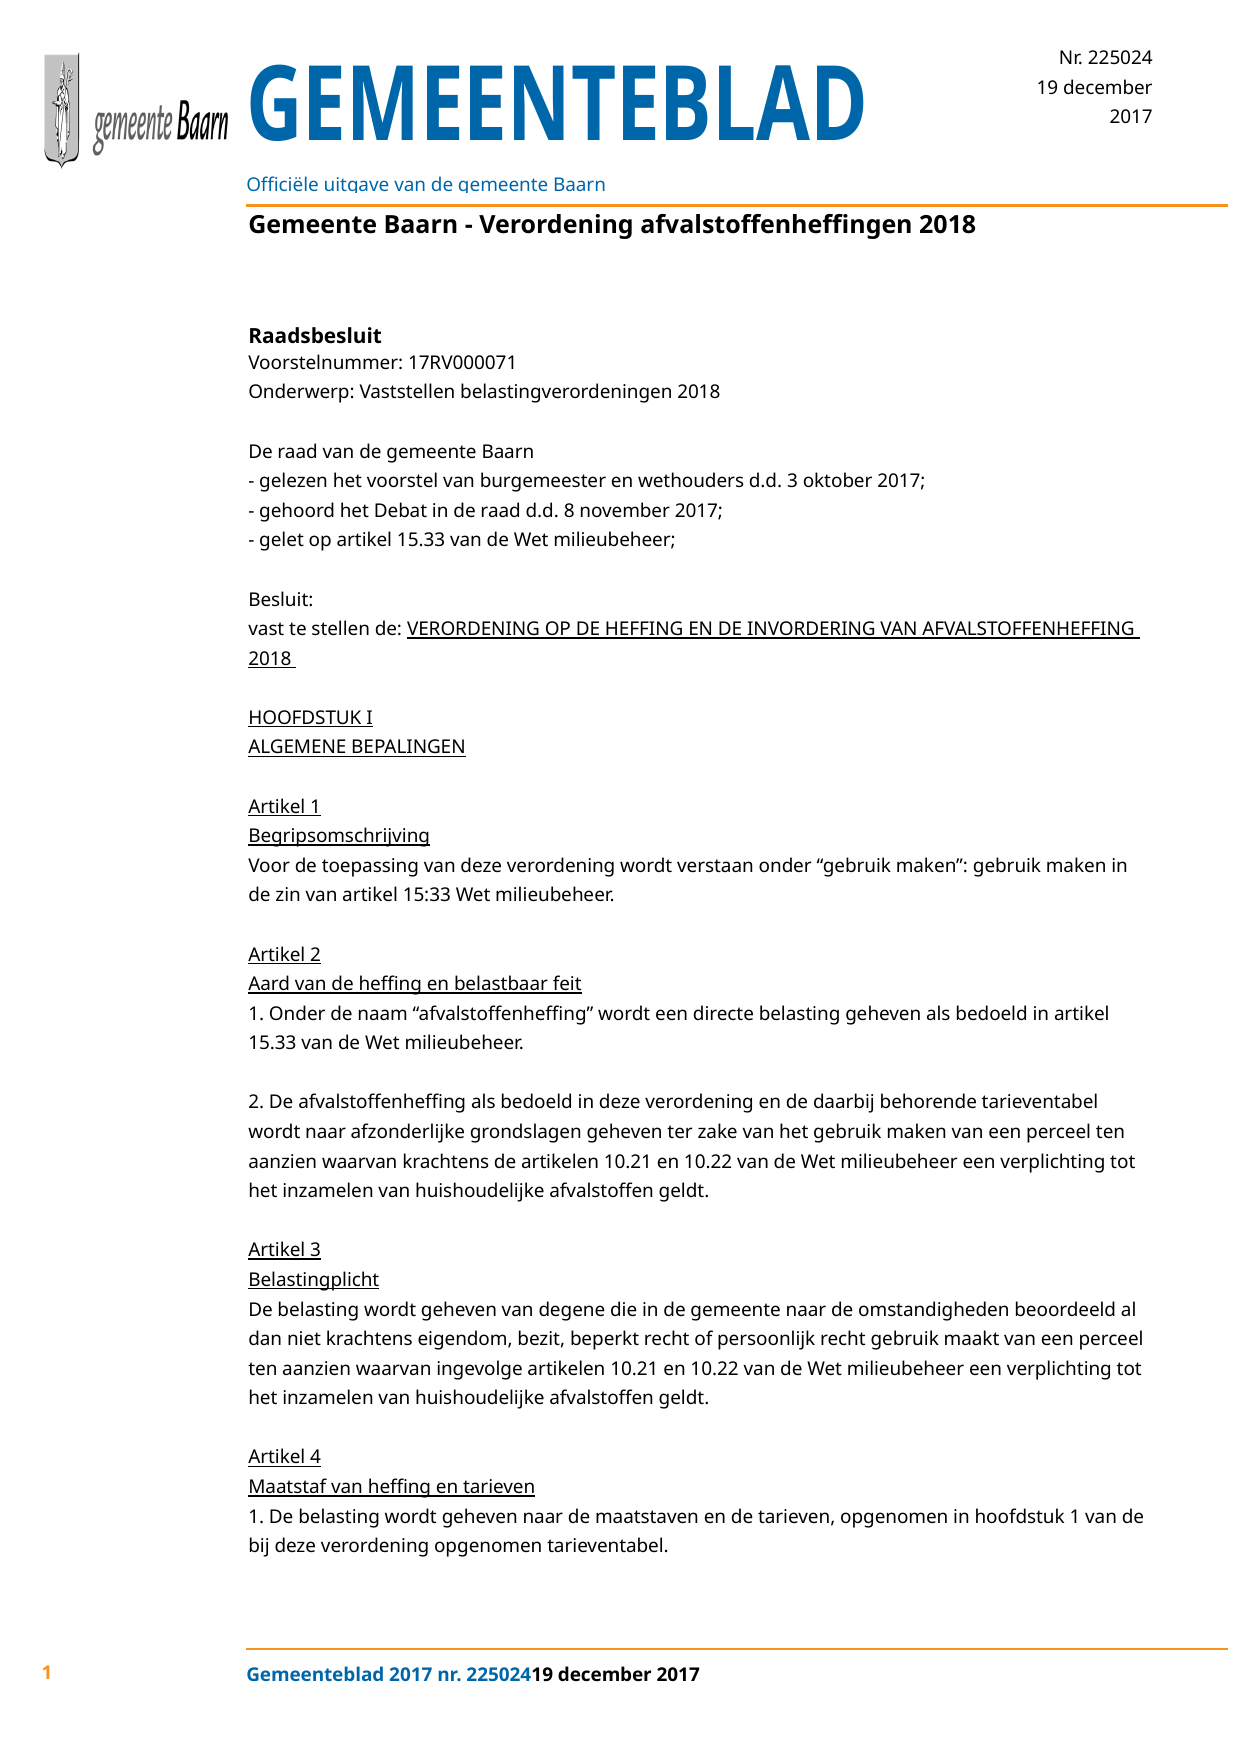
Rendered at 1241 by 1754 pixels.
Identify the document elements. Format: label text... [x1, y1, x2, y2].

text - gelet op artikel 15.33 van de Wet milieubeheer; [248, 527, 1152, 552]
text - gehoord het Debat in de raad d.d. 8 november 2017; [248, 497, 1152, 523]
picture [41, 47, 231, 172]
text Besluit: [248, 586, 1152, 612]
text 2. De afvalstoffenheffing als bedoeld in deze verordening en de daarbij behorende tarieventabel wordt naar afzonderlijke grondslagen geheven ter zake van het gebruik maken van een perceel ten aanzien waarvan krachtens de artikelen 10.21 en 10.22 van de Wet milieubeheer een verplichting tot het inzamelen van huishoudelijke afvalstoffen geldt. [248, 1089, 1152, 1203]
text 1. De belasting wordt geheven naar de maatstaven en de tarieven, opgenomen in hoofdstuk 1 van de bij deze verordening opgenomen tarieventabel. [248, 1503, 1152, 1558]
text Raadsbesluit [248, 321, 1152, 349]
text Voorstelnummer: 17RV000071 [248, 349, 1152, 375]
text HOOFDSTUK I [248, 704, 1152, 730]
text Belastingplicht [248, 1266, 1152, 1292]
text 1. Onder de naam “afvalstoffenheffing” wordt een directe belasting geheven als bedoeld in artikel 15.33 van de Wet milieubeheer. [248, 1000, 1152, 1055]
text De belasting wordt geheven van degene die in de gemeente naar de omstandigheden beoordeeld al dan niet krachtens eigendom, bezit, beperkt recht of persoonlijk recht gebruik maakt van een perceel ten aanzien waarvan ingevolge artikelen 10.21 en 10.22 van de Wet milieubeheer een verplichting tot het inzamelen van huishoudelijke afvalstoffen geldt. [248, 1296, 1152, 1410]
text - gelezen het voorstel van burgemeester en wethouders d.d. 3 oktober 2017; [248, 467, 1152, 493]
text Onderwerp: Vaststellen belastingverordeningen 2018 [248, 379, 1152, 404]
text Begripsomschrijving [248, 822, 1152, 848]
text Artikel 2 [248, 941, 1152, 967]
text Artikel 1 [248, 793, 1152, 819]
text Maatstaf van heffing en tarieven [248, 1473, 1152, 1499]
text Voor de toepassing van deze verordening wordt verstaan onder “gebruik maken”: gebruik maken in de zin van artikel 15:33 Wet milieubeheer. [248, 852, 1152, 907]
text De raad van de gemeente Baarn [248, 438, 1152, 464]
text vast te stellen de: VERORDENING OP DE HEFFING EN DE INVORDERING VAN AFVALSTOFFENHEFFING 2018 [248, 615, 1152, 671]
text Artikel 4 [248, 1444, 1152, 1469]
text Artikel 3 [248, 1237, 1152, 1262]
text ALGEMENE BEPALINGEN [248, 734, 1152, 759]
text Aard van de heffing en belastbaar feit [248, 970, 1152, 996]
text Gemeente Baarn - Verordening afvalstoffenheffingen 2018 [248, 207, 1152, 241]
